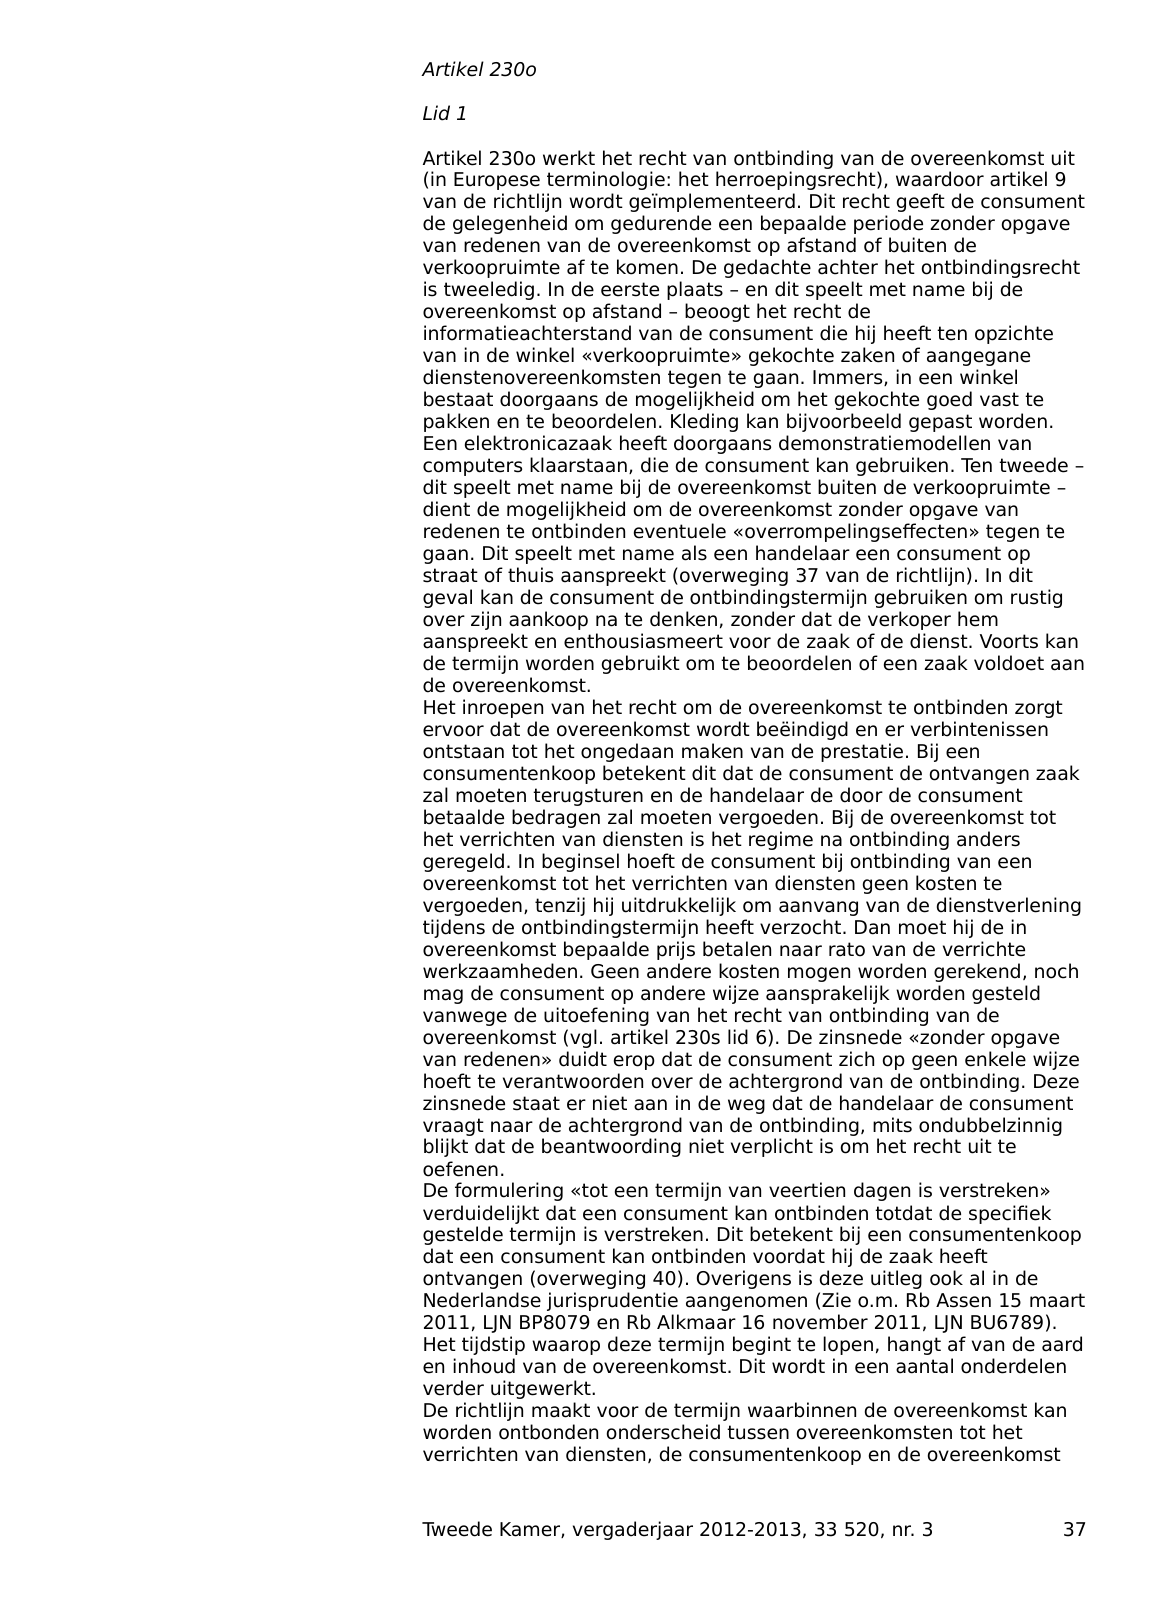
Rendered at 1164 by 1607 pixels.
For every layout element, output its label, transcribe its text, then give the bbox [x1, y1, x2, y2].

subtitle Lid 1 [422, 103, 1087, 125]
subtitle Artikel 230o [422, 59, 1087, 81]
text Artikel 230o werkt het recht van ontbinding van de overeenkomst uit (in Europese terminologie: het herroepingsrecht), waardoor artikel 9 van de richtlijn wordt geïmplementeerd. Dit recht geeft de consument de gelegenheid om gedurende een bepaalde periode zonder opgave van redenen van de overeenkomst op afstand of buiten de verkoopruimte af te komen. De gedachte achter het ontbindingsrecht is tweeledig. In de eerste plaats – en dit speelt met name bij de overeenkomst op afstand – beoogt het recht de informatieachterstand van de consument die hij heeft ten opzichte van in de winkel «verkoopruimte» gekochte zaken of aangegane dienstenovereenkomsten tegen te gaan. Immers, in een winkel bestaat doorgaans de mogelijkheid om het gekochte goed vast te pakken en te beoordelen. Kleding kan bijvoorbeeld gepast worden. Een elektronicazaak heeft doorgaans demonstratiemodellen van computers klaarstaan, die de consument kan gebruiken. Ten tweede – dit speelt met name bij de overeenkomst buiten de verkoopruimte – dient de mogelijkheid om de overeenkomst zonder opgave van redenen te ontbinden eventuele «overrompelingseffecten» tegen te gaan. Dit speelt met name als een handelaar een consument op straat of thuis aanspreekt (overweging 37 van de richtlijn). In dit geval kan de consument de ontbindingstermijn gebruiken om rustig over zijn aankoop na te denken, zonder dat de verkoper hem aanspreekt en enthousiasmeert voor de zaak of de dienst. Voorts kan de termijn worden gebruikt om te beoordelen of een zaak voldoet aan de overeenkomst. [422, 147, 1087, 697]
text De formulering «tot een termijn van veertien dagen is verstreken» verduidelijkt dat een consument kan ontbinden totdat de specifiek gestelde termijn is verstreken. Dit betekent bij een consumentenkoop dat een consument kan ontbinden voordat hij de zaak heeft ontvangen (overweging 40). Overigens is deze uitleg ook al in de Nederlandse jurisprudentie aangenomen (Zie o.m. Rb Assen 15 maart 2011, LJN BP8079 en Rb Alkmaar 16 november 2011, LJN BU6789). Het tijdstip waarop deze termijn begint te lopen, hangt af van de aard en inhoud van de overeenkomst. Dit wordt in een aantal onderdelen verder uitgewerkt. [422, 1180, 1087, 1400]
text Het inroepen van het recht om de overeenkomst te ontbinden zorgt ervoor dat de overeenkomst wordt beëindigd en er verbintenissen ontstaan tot het ongedaan maken van de prestatie. Bij een consumentenkoop betekent dit dat de consument de ontvangen zaak zal moeten terugsturen en de handelaar de door de consument betaalde bedragen zal moeten vergoeden. Bij de overeenkomst tot het verrichten van diensten is het regime na ontbinding anders geregeld. In beginsel hoeft de consument bij ontbinding van een overeenkomst tot het verrichten van diensten geen kosten te vergoeden, tenzij hij uitdrukkelijk om aanvang van de dienstverlening tijdens de ontbindingstermijn heeft verzocht. Dan moet hij de in overeenkomst bepaalde prijs betalen naar rato van de verrichte werkzaamheden. Geen andere kosten mogen worden gerekend, noch mag de consument op andere wijze aansprakelijk worden gesteld vanwege de uitoefening van het recht van ontbinding van de overeenkomst (vgl. artikel 230s lid 6). De zinsnede «zonder opgave van redenen» duidt erop dat de consument zich op geen enkele wijze hoeft te verantwoorden over de achtergrond van de ontbinding. Deze zinsnede staat er niet aan in de weg dat de handelaar de consument vraagt naar de achtergrond van de ontbinding, mits ondubbelzinnig blijkt dat de beantwoording niet verplicht is om het recht uit te oefenen. [422, 697, 1087, 1180]
text De richtlijn maakt voor de termijn waarbinnen de overeenkomst kan worden ontbonden onderscheid tussen overeenkomsten tot het verrichten van diensten, de consumentenkoop en de overeenkomst [422, 1400, 1087, 1466]
